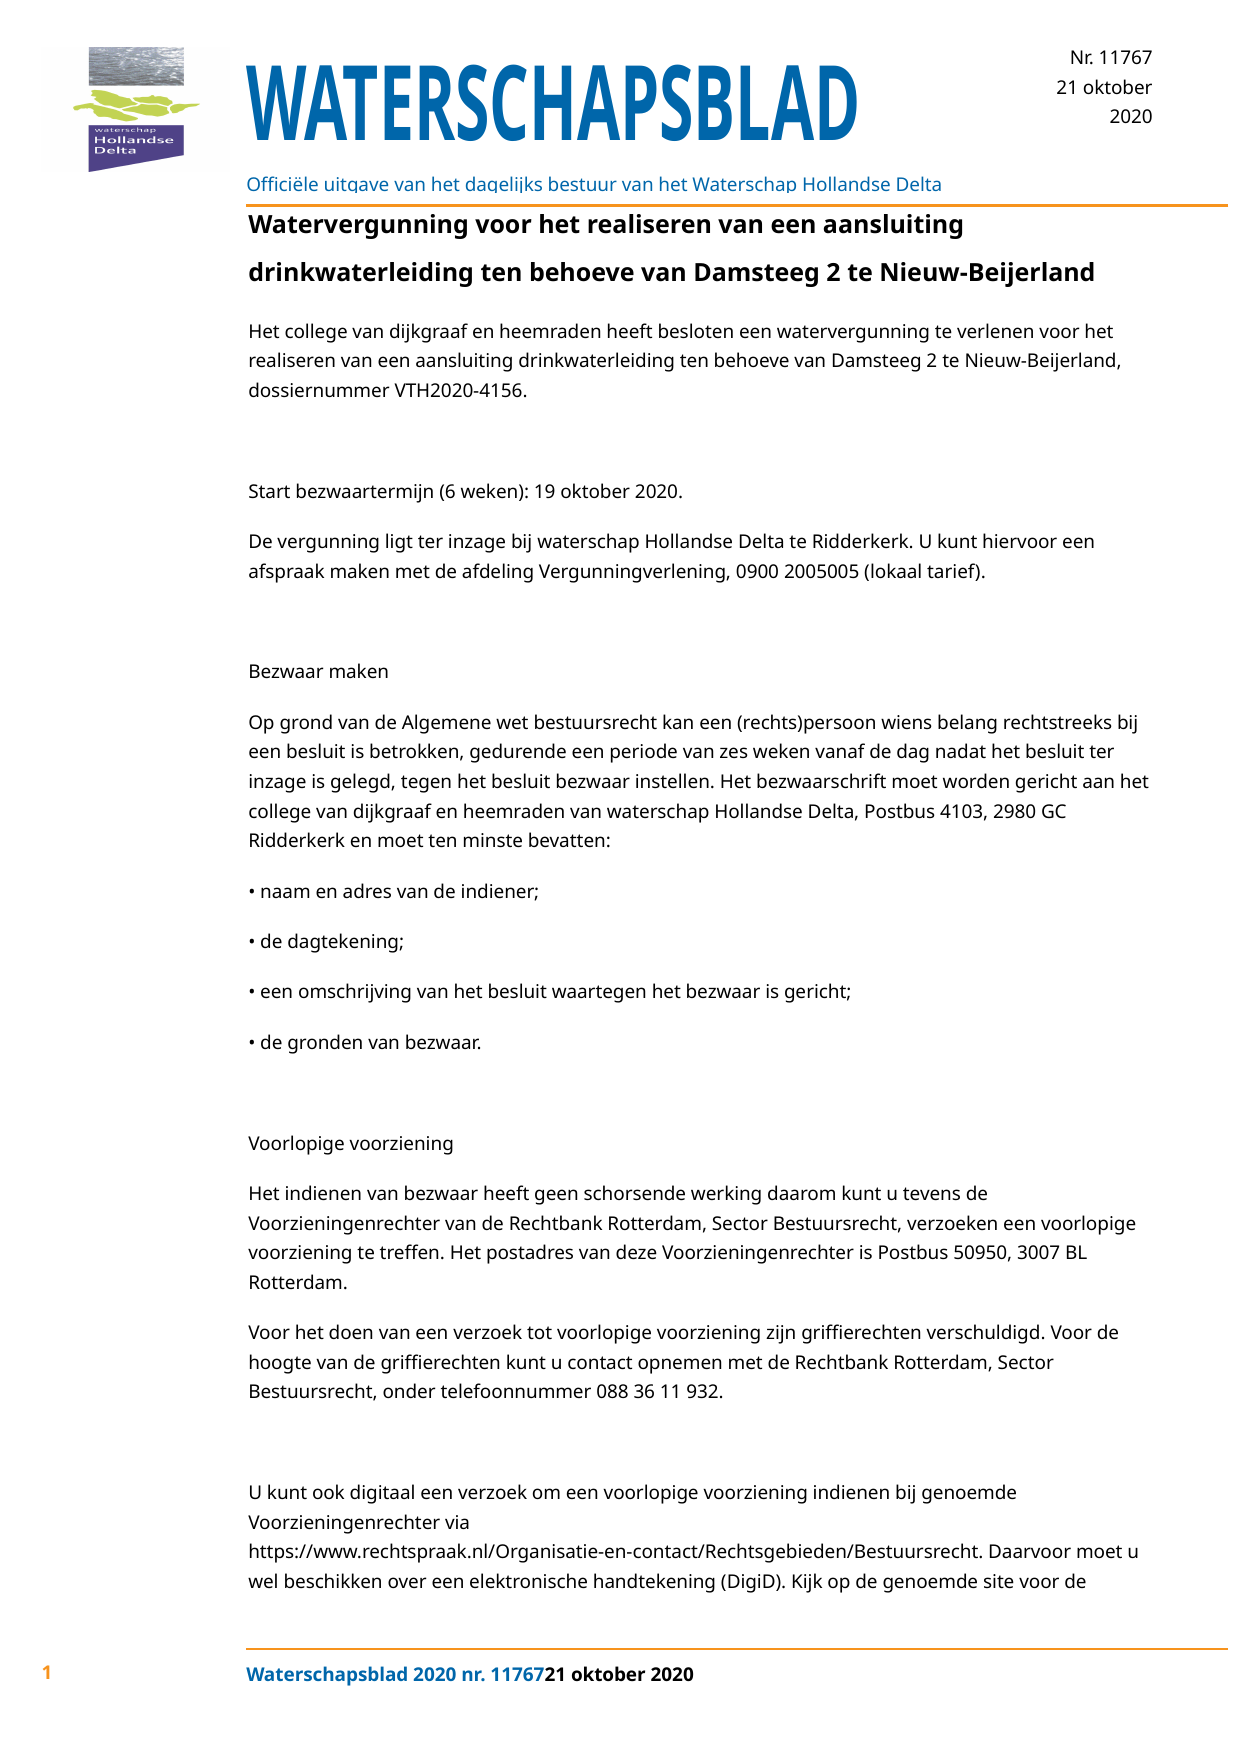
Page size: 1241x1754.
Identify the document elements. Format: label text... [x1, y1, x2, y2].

text • de dagtekening; [248, 928, 1152, 954]
text Voor het doen van een verzoek tot voorlopige voorziening zijn griffierechten verschuldigd. Voor de hoogte van de griffierechten kunt u contact opnemen met de Rechtbank Rotterdam, Sector Bestuursrecht, onder telefoonnummer 088 36 11 932. [248, 1319, 1152, 1404]
text Op grond van de Algemene wet bestuursrecht kan een (rechts)persoon wiens belang rechtstreeks bij een besluit is betrokken, gedurende een periode van zes weken vanaf de dag nadat het besluit ter inzage is gelegd, tegen het besluit bezwaar instellen. Het bezwaarschrift moet worden gericht aan het college van dijkgraaf en heemraden van waterschap Hollandse Delta, Postbus 4103, 2980 GC Ridderkerk en moet ten minste bevatten: [248, 709, 1152, 853]
text Het college van dijkgraaf en heemraden heeft besloten een watervergunning te verlenen voor het realiseren van een aansluiting drinkwaterleiding ten behoeve van Damsteeg 2 te Nieuw-Beijerland, dossiernummer VTH2020-4156. [248, 318, 1152, 403]
text • naam en adres van de indiener; [248, 878, 1152, 904]
text Start bezwaartermijn (6 weken): 19 oktober 2020. [248, 478, 1152, 504]
text • een omschrijving van het besluit waartegen het bezwaar is gericht; [248, 979, 1152, 1004]
text Voorlopige voorziening [248, 1130, 1152, 1156]
text De vergunning ligt ter inzage bij waterschap Hollandse Delta te Ridderkerk. U kunt hiervoor een afspraak maken met de afdeling Vergunningverlening, 0900 2005005 (lokaal tarief). [248, 528, 1152, 584]
text Watervergunning voor het realiseren van een aansluiting drinkwaterleiding ten behoeve van Damsteeg 2 te Nieuw-Beijerland [248, 207, 1152, 288]
text U kunt ook digitaal een verzoek om een voorlopige voorziening indienen bij genoemde Voorzieningenrechter via https://www.rechtspraak.nl/Organisatie-en-contact/Rechtsgebieden/Bestuursrecht. Daarvoor moet u wel beschikken over een elektronische handtekening (DigiD). Kijk op de genoemde site voor de [248, 1479, 1152, 1594]
text Het indienen van bezwaar heeft geen schorsende werking daarom kunt u tevens de Voorzieningenrechter van de Rechtbank Rotterdam, Sector Bestuursrecht, verzoeken een voorlopige voorziening te treffen. Het postadres van deze Voorzieningenrechter is Postbus 50950, 3007 BL Rotterdam. [248, 1180, 1152, 1295]
picture [41, 47, 231, 172]
text Bezwaar maken [248, 659, 1152, 684]
text • de gronden van bezwaar. [248, 1029, 1152, 1055]
